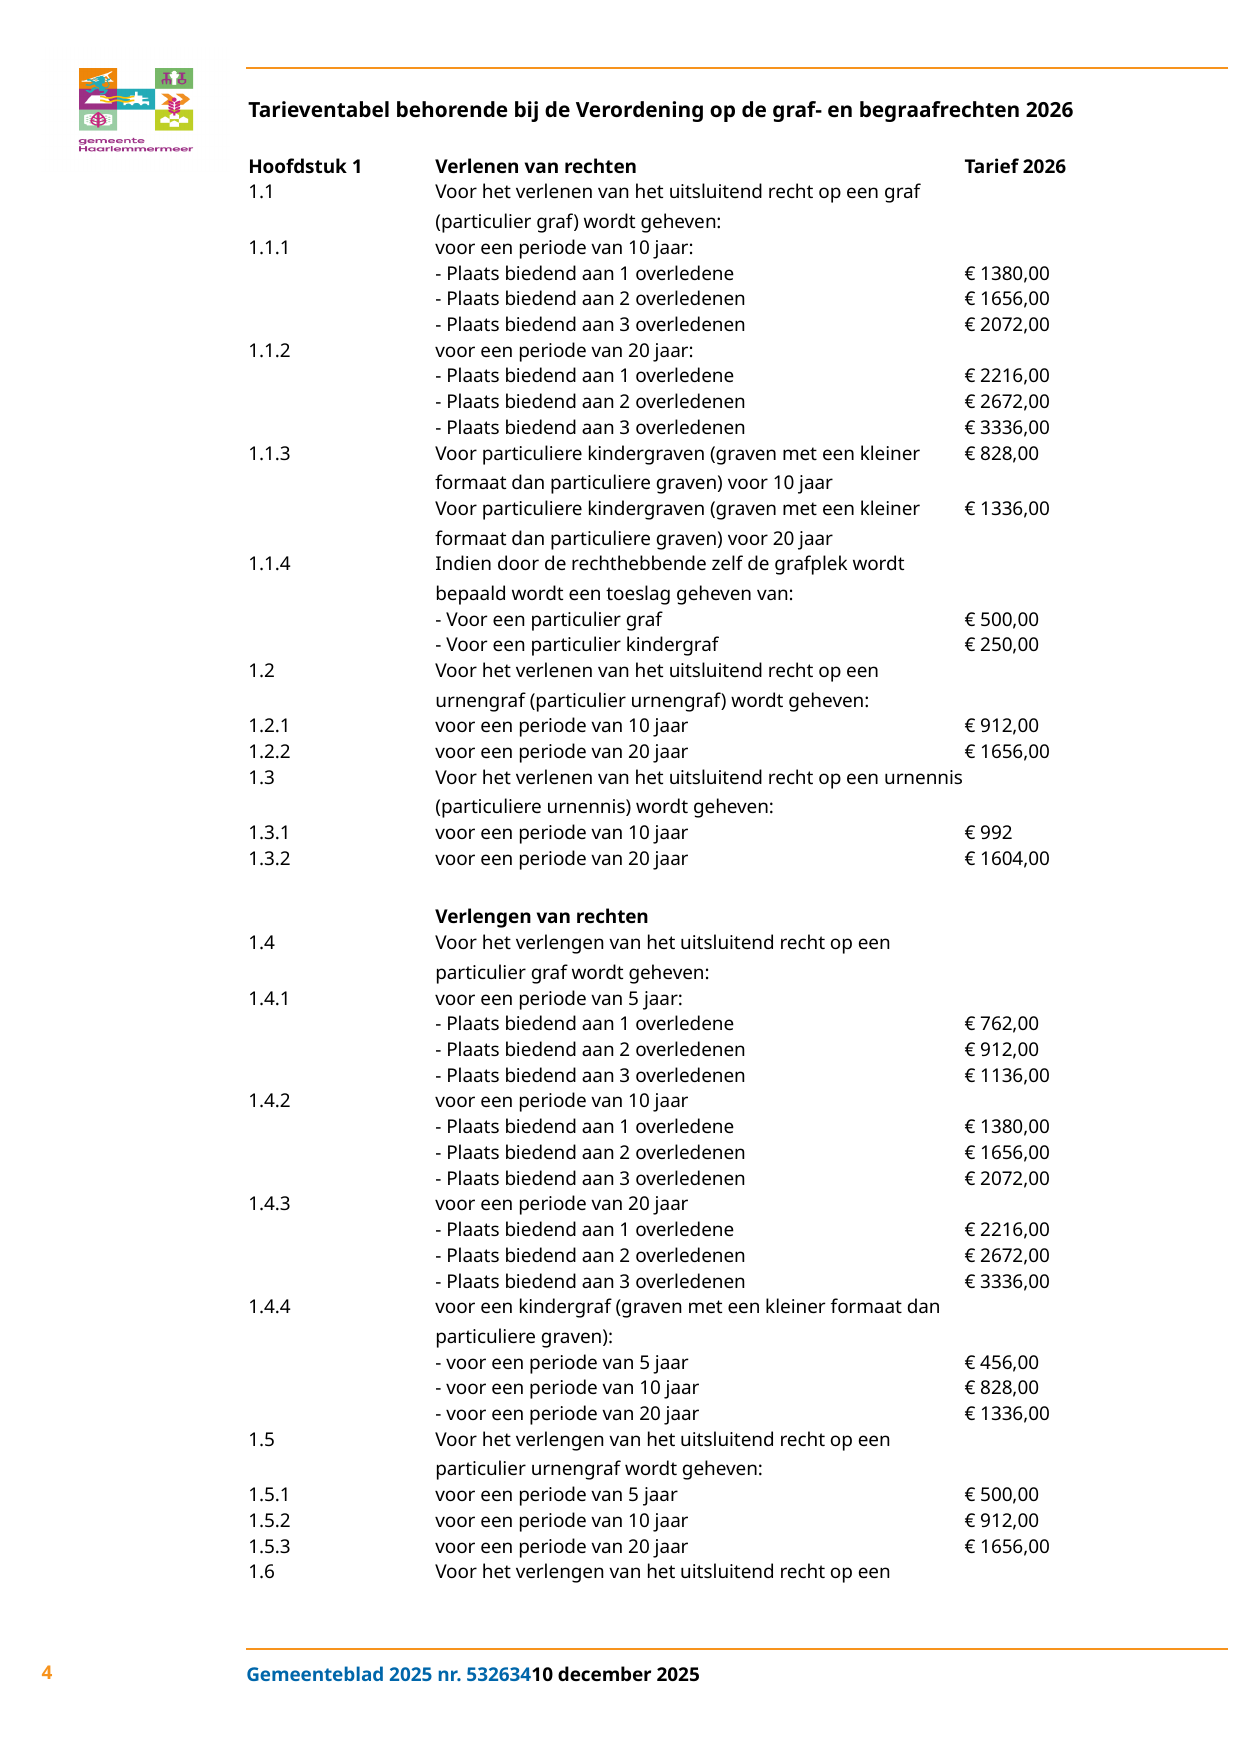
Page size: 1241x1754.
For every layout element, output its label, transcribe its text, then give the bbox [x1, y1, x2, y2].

table_cell [964, 179, 1152, 234]
table_cell - Plaats biedend aan 3 overledenen [435, 311, 964, 337]
table_cell Voor het verlenen van het uitsluitend recht op een graf (particulier graf) wordt geheven: [435, 179, 964, 234]
table_cell € 500,00 [964, 1481, 1152, 1507]
table_cell 1.2.2 [248, 738, 435, 764]
table_cell € 250,00 [964, 632, 1152, 657]
table_cell [248, 632, 435, 657]
table_cell voor een periode van 20 jaar [435, 738, 964, 764]
table_cell 1.5 [248, 1426, 435, 1481]
table_cell - Plaats biedend aan 1 overledene [435, 1114, 964, 1139]
table_cell [964, 1559, 1152, 1584]
table_cell - Plaats biedend aan 3 overledenen [435, 1062, 964, 1088]
table_cell [248, 363, 435, 388]
table_cell - Plaats biedend aan 3 overledenen [435, 414, 964, 440]
table_cell [248, 414, 435, 440]
table_cell - Voor een particulier graf [435, 606, 964, 632]
table_cell [964, 1191, 1152, 1216]
table_cell - Plaats biedend aan 2 overledenen [435, 1139, 964, 1165]
table_cell 1.2.1 [248, 713, 435, 738]
table_cell 1.3.1 [248, 819, 435, 845]
table_cell [248, 1036, 435, 1062]
table_cell € 762,00 [964, 1011, 1152, 1036]
table_cell [964, 985, 1152, 1011]
table_cell € 1656,00 [964, 286, 1152, 311]
table_cell € 1336,00 [964, 1400, 1152, 1426]
table_cell 1.1.1 [248, 234, 435, 260]
table_cell voor een periode van 20 jaar [435, 1191, 964, 1216]
table_cell € 912,00 [964, 1036, 1152, 1062]
table_cell € 2672,00 [964, 389, 1152, 414]
table_cell voor een kindergraf (graven met een kleiner formaat dan particuliere graven): [435, 1294, 964, 1349]
table_cell € 828,00 [964, 1375, 1152, 1400]
table_cell [248, 389, 435, 414]
table_cell - Plaats biedend aan 1 overledene [435, 1216, 964, 1242]
text Tarieventabel behorende bij de Verordening op de graf- en begraafrechten 2026 [248, 95, 1152, 123]
table_cell € 1380,00 [964, 1114, 1152, 1139]
table_cell Voor het verlengen van het uitsluitend recht op een particulier graf wordt geheven: [435, 930, 964, 985]
table_cell 1.5.3 [248, 1533, 435, 1558]
table_cell 1.2 [248, 657, 435, 713]
table_cell [248, 1400, 435, 1426]
table_cell [248, 1062, 435, 1088]
table_cell [964, 1088, 1152, 1113]
table_cell [248, 495, 435, 551]
table_cell € 3336,00 [964, 1268, 1152, 1293]
table_cell - voor een periode van 5 jaar [435, 1349, 964, 1374]
table_cell - Plaats biedend aan 3 overledenen [435, 1268, 964, 1293]
table_cell 1.4.4 [248, 1294, 435, 1349]
table_cell voor een periode van 20 jaar [435, 845, 964, 871]
table_cell [964, 1294, 1152, 1349]
table_cell 1.3.2 [248, 845, 435, 871]
table_cell € 992 [964, 819, 1152, 845]
table_cell € 912,00 [964, 713, 1152, 738]
table_cell [964, 764, 1152, 819]
table_cell voor een periode van 20 jaar [435, 1533, 964, 1558]
table_cell 1.4.1 [248, 985, 435, 1011]
table_cell € 912,00 [964, 1507, 1152, 1533]
table_cell [248, 311, 435, 337]
table_cell € 2072,00 [964, 311, 1152, 337]
table_cell - Voor een particulier kindergraf [435, 632, 964, 657]
table_cell [964, 657, 1152, 713]
table_cell € 1136,00 [964, 1062, 1152, 1088]
table_cell [248, 260, 435, 286]
table_cell [248, 1216, 435, 1242]
table_cell Voor particuliere kindergraven (graven met een kleiner formaat dan particuliere graven) voor 20 jaar [435, 495, 964, 551]
table_cell 1.5.2 [248, 1507, 435, 1533]
table_cell [964, 930, 1152, 985]
table_cell - Plaats biedend aan 2 overledenen [435, 1242, 964, 1268]
table_cell Voor het verlenen van het uitsluitend recht op een urnengraf (particulier urnengraf) wordt geheven: [435, 657, 964, 713]
table_cell € 2216,00 [964, 1216, 1152, 1242]
table_cell 1.1.3 [248, 440, 435, 495]
table_cell € 2216,00 [964, 363, 1152, 388]
table_cell - Plaats biedend aan 1 overledene [435, 260, 964, 286]
table_cell [248, 1349, 435, 1374]
table_cell 1.1.2 [248, 337, 435, 363]
table_cell voor een periode van 10 jaar [435, 1088, 964, 1113]
table_cell voor een periode van 5 jaar [435, 1481, 964, 1507]
table_cell 1.4.3 [248, 1191, 435, 1216]
table_header Verlenen van rechten [435, 153, 964, 179]
table_cell voor een periode van 10 jaar: [435, 234, 964, 260]
table_cell [964, 337, 1152, 363]
table_cell € 1604,00 [964, 845, 1152, 871]
table_cell 1.1.4 [248, 551, 435, 606]
table_header Verlengen van rechten [435, 904, 964, 929]
table_cell Voor het verlengen van het uitsluitend recht op een particulier urnengraf wordt geheven: [435, 1426, 964, 1481]
table_cell 1.4 [248, 930, 435, 985]
table_cell voor een periode van 10 jaar [435, 713, 964, 738]
table_cell - voor een periode van 20 jaar [435, 1400, 964, 1426]
table_cell - Plaats biedend aan 2 overledenen [435, 286, 964, 311]
table_cell € 2072,00 [964, 1165, 1152, 1191]
table_cell [248, 1114, 435, 1139]
table_cell [248, 1139, 435, 1165]
table_cell voor een periode van 5 jaar: [435, 985, 964, 1011]
table_cell € 2672,00 [964, 1242, 1152, 1268]
table_cell voor een periode van 10 jaar [435, 819, 964, 845]
table_cell Indien door de rechthebbende zelf de grafplek wordt bepaald wordt een toeslag geheven van: [435, 551, 964, 606]
table_cell € 456,00 [964, 1349, 1152, 1374]
table_header [248, 904, 435, 929]
table_cell Voor het verlengen van het uitsluitend recht op een [435, 1559, 964, 1584]
table_cell [248, 1268, 435, 1293]
table_cell 1.5.1 [248, 1481, 435, 1507]
table_cell voor een periode van 10 jaar [435, 1507, 964, 1533]
table_cell € 1656,00 [964, 1533, 1152, 1558]
table_cell € 500,00 [964, 606, 1152, 632]
table_cell 1.1 [248, 179, 435, 234]
table_cell [248, 1375, 435, 1400]
table_cell - Plaats biedend aan 1 overledene [435, 1011, 964, 1036]
table_cell € 828,00 [964, 440, 1152, 495]
table_cell - Plaats biedend aan 2 overledenen [435, 389, 964, 414]
table_cell - Plaats biedend aan 1 overledene [435, 363, 964, 388]
table_cell € 1336,00 [964, 495, 1152, 551]
table_cell voor een periode van 20 jaar: [435, 337, 964, 363]
table_cell [964, 234, 1152, 260]
table_cell [248, 1165, 435, 1191]
table_header Hoofdstuk 1 [248, 153, 435, 179]
table_cell - Plaats biedend aan 3 overledenen [435, 1165, 964, 1191]
table_cell - voor een periode van 10 jaar [435, 1375, 964, 1400]
table_cell € 3336,00 [964, 414, 1152, 440]
table_cell [248, 1242, 435, 1268]
table_header Tarief 2026 [964, 153, 1152, 179]
table_cell - Plaats biedend aan 2 overledenen [435, 1036, 964, 1062]
table_cell [248, 1011, 435, 1036]
table_cell [964, 551, 1152, 606]
table_cell € 1656,00 [964, 738, 1152, 764]
table_cell Voor het verlenen van het uitsluitend recht op een urnennis (particuliere urnennis) wordt geheven: [435, 764, 964, 819]
table_cell 1.3 [248, 764, 435, 819]
table_cell 1.6 [248, 1559, 435, 1584]
table_header [964, 904, 1152, 929]
table_cell [248, 286, 435, 311]
table_cell € 1656,00 [964, 1139, 1152, 1165]
table_cell [964, 1426, 1152, 1481]
table_cell 1.4.2 [248, 1088, 435, 1113]
table_cell € 1380,00 [964, 260, 1152, 286]
table_cell Voor particuliere kindergraven (graven met een kleiner formaat dan particuliere graven) voor 10 jaar [435, 440, 964, 495]
table_cell [248, 606, 435, 632]
picture [41, 47, 231, 172]
